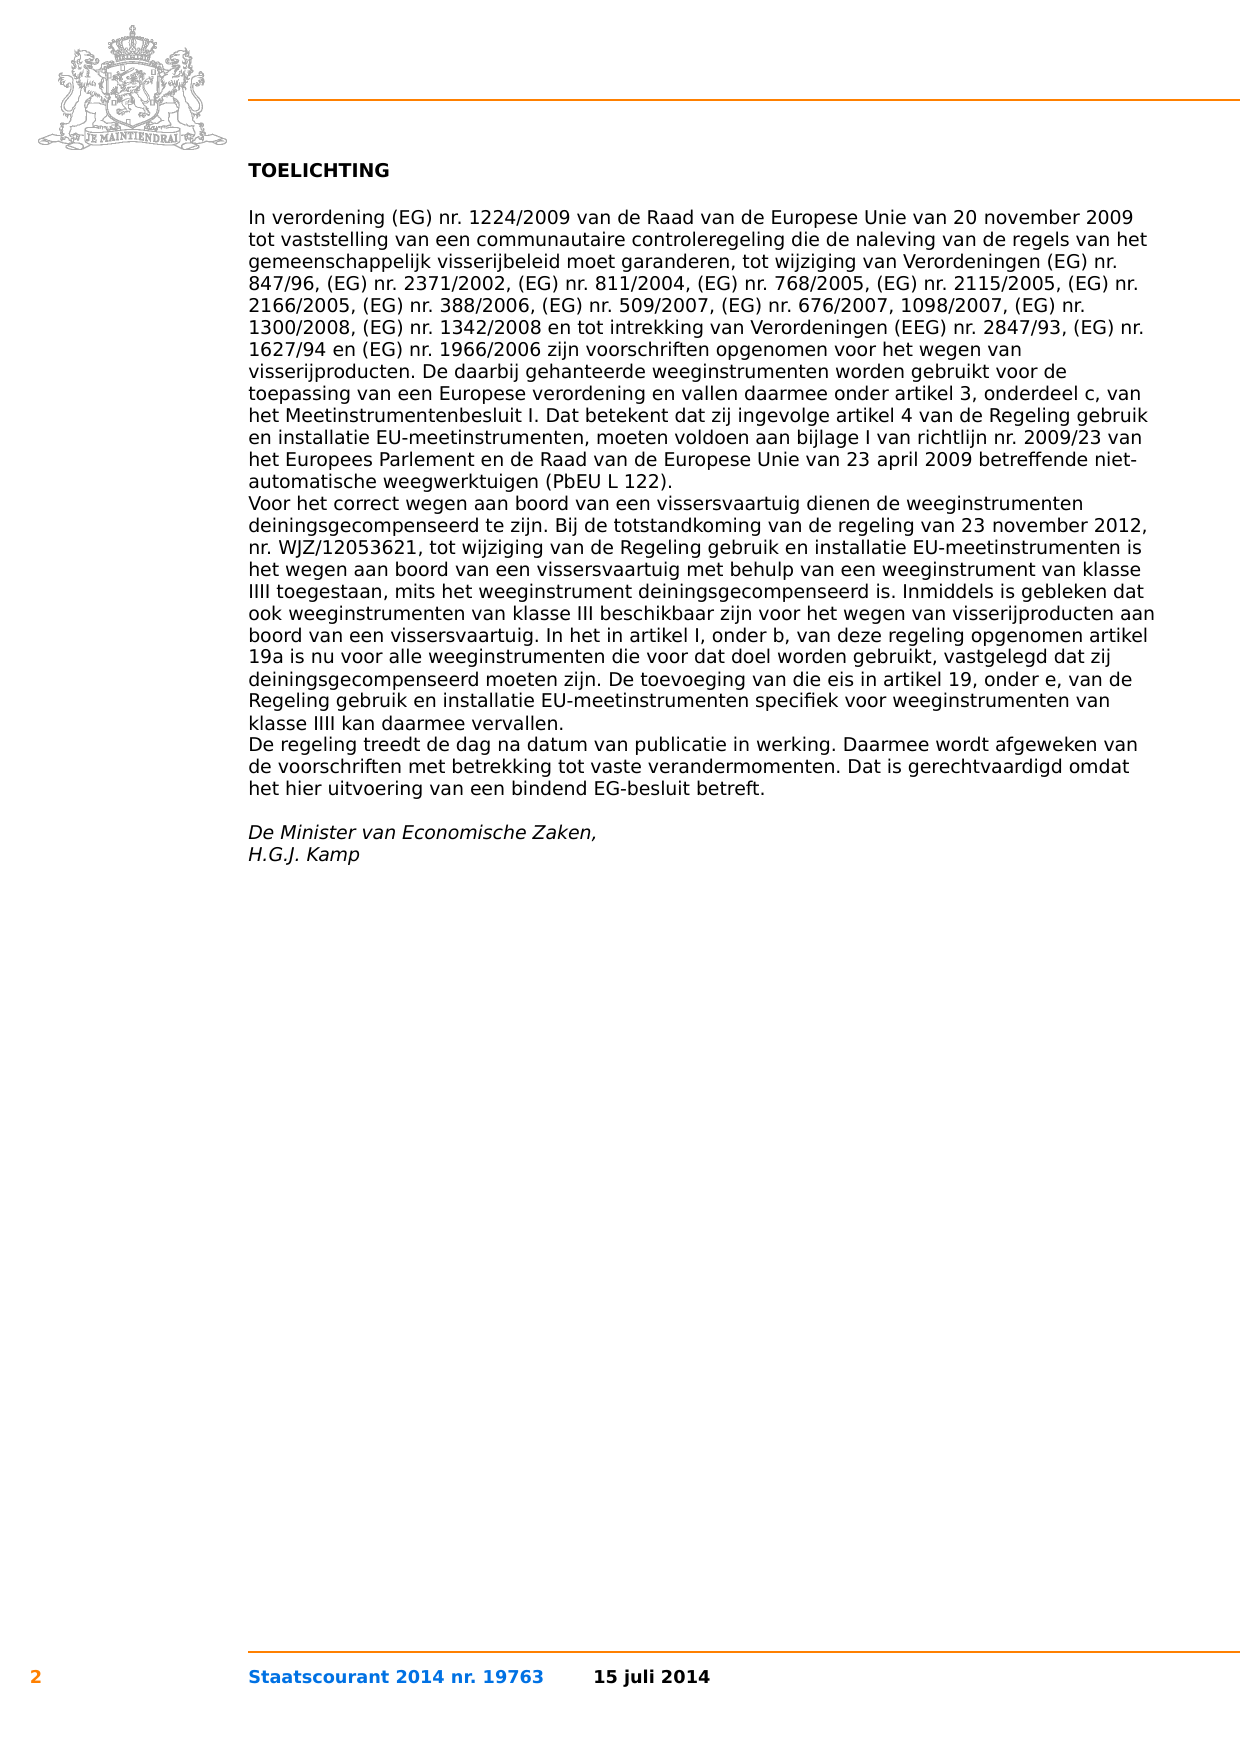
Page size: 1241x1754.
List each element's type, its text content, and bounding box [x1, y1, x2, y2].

text De Minister van Economische Zaken, H.G.J. Kamp [248, 822, 1163, 866]
text Voor het correct wegen aan boord van een vissersvaartuig dienen de weeginstrumenten deiningsgecompenseerd te zijn. Bij de totstandkoming van de regeling van 23 november 2012, nr. WJZ/12053621, tot wijziging van de Regeling gebruik en installatie EU-meetinstrumenten is het wegen aan boord van een vissersvaartuig met behulp van een weeginstrument van klasse IIII toegestaan, mits het weeginstrument deiningsgecompenseerd is. Inmiddels is gebleken dat ook weeginstrumenten van klasse III beschikbaar zijn voor het wegen van visserijproducten aan boord van een vissersvaartuig. In het in artikel I, onder b, van deze regeling opgenomen artikel 19a is nu voor alle weeginstrumenten die voor dat doel worden gebruikt, vastgelegd dat zij deiningsgecompenseerd moeten zijn. De toevoeging van die eis in artikel 19, onder e, van de Regeling gebruik en installatie EU-meetinstrumenten specifiek voor weeginstrumenten van klasse IIII kan daarmee vervallen. [248, 493, 1163, 734]
subtitle TOELICHTING [248, 160, 1163, 182]
text De regeling treedt de dag na datum van publicatie in werking. Daarmee wordt afgeweken van de voorschriften met betrekking tot vaste verandermomenten. Dat is gerechtvaardigd omdat het hier uitvoering van een bindend EG-besluit betreft. [248, 734, 1163, 800]
picture [38, 25, 227, 150]
text In verordening (EG) nr. 1224/2009 van de Raad van de Europese Unie van 20 november 2009 tot vaststelling van een communautaire controleregeling die de naleving van de regels van het gemeenschappelijk visserijbeleid moet garanderen, tot wijziging van Verordeningen (EG) nr. 847/96, (EG) nr. 2371/2002, (EG) nr. 811/2004, (EG) nr. 768/2005, (EG) nr. 2115/2005, (EG) nr. 2166/2005, (EG) nr. 388/2006, (EG) nr. 509/2007, (EG) nr. 676/2007, 1098/2007, (EG) nr. 1300/2008, (EG) nr. 1342/2008 en tot intrekking van Verordeningen (EEG) nr. 2847/93, (EG) nr. 1627/94 en (EG) nr. 1966/2006 zijn voorschriften opgenomen voor het wegen van visserijproducten. De daarbij gehanteerde weeginstrumenten worden gebruikt voor de toepassing van een Europese verordening en vallen daarmee onder artikel 3, onderdeel c, van het Meetinstrumentenbesluit I. Dat betekent dat zij ingevolge artikel 4 van de Regeling gebruik en installatie EU-meetinstrumenten, moeten voldoen aan bijlage I van richtlijn nr. 2009/23 van het Europees Parlement en de Raad van de Europese Unie van 23 april 2009 betreffende niet-automatische weegwerktuigen (PbEU L 122). [248, 207, 1163, 493]
